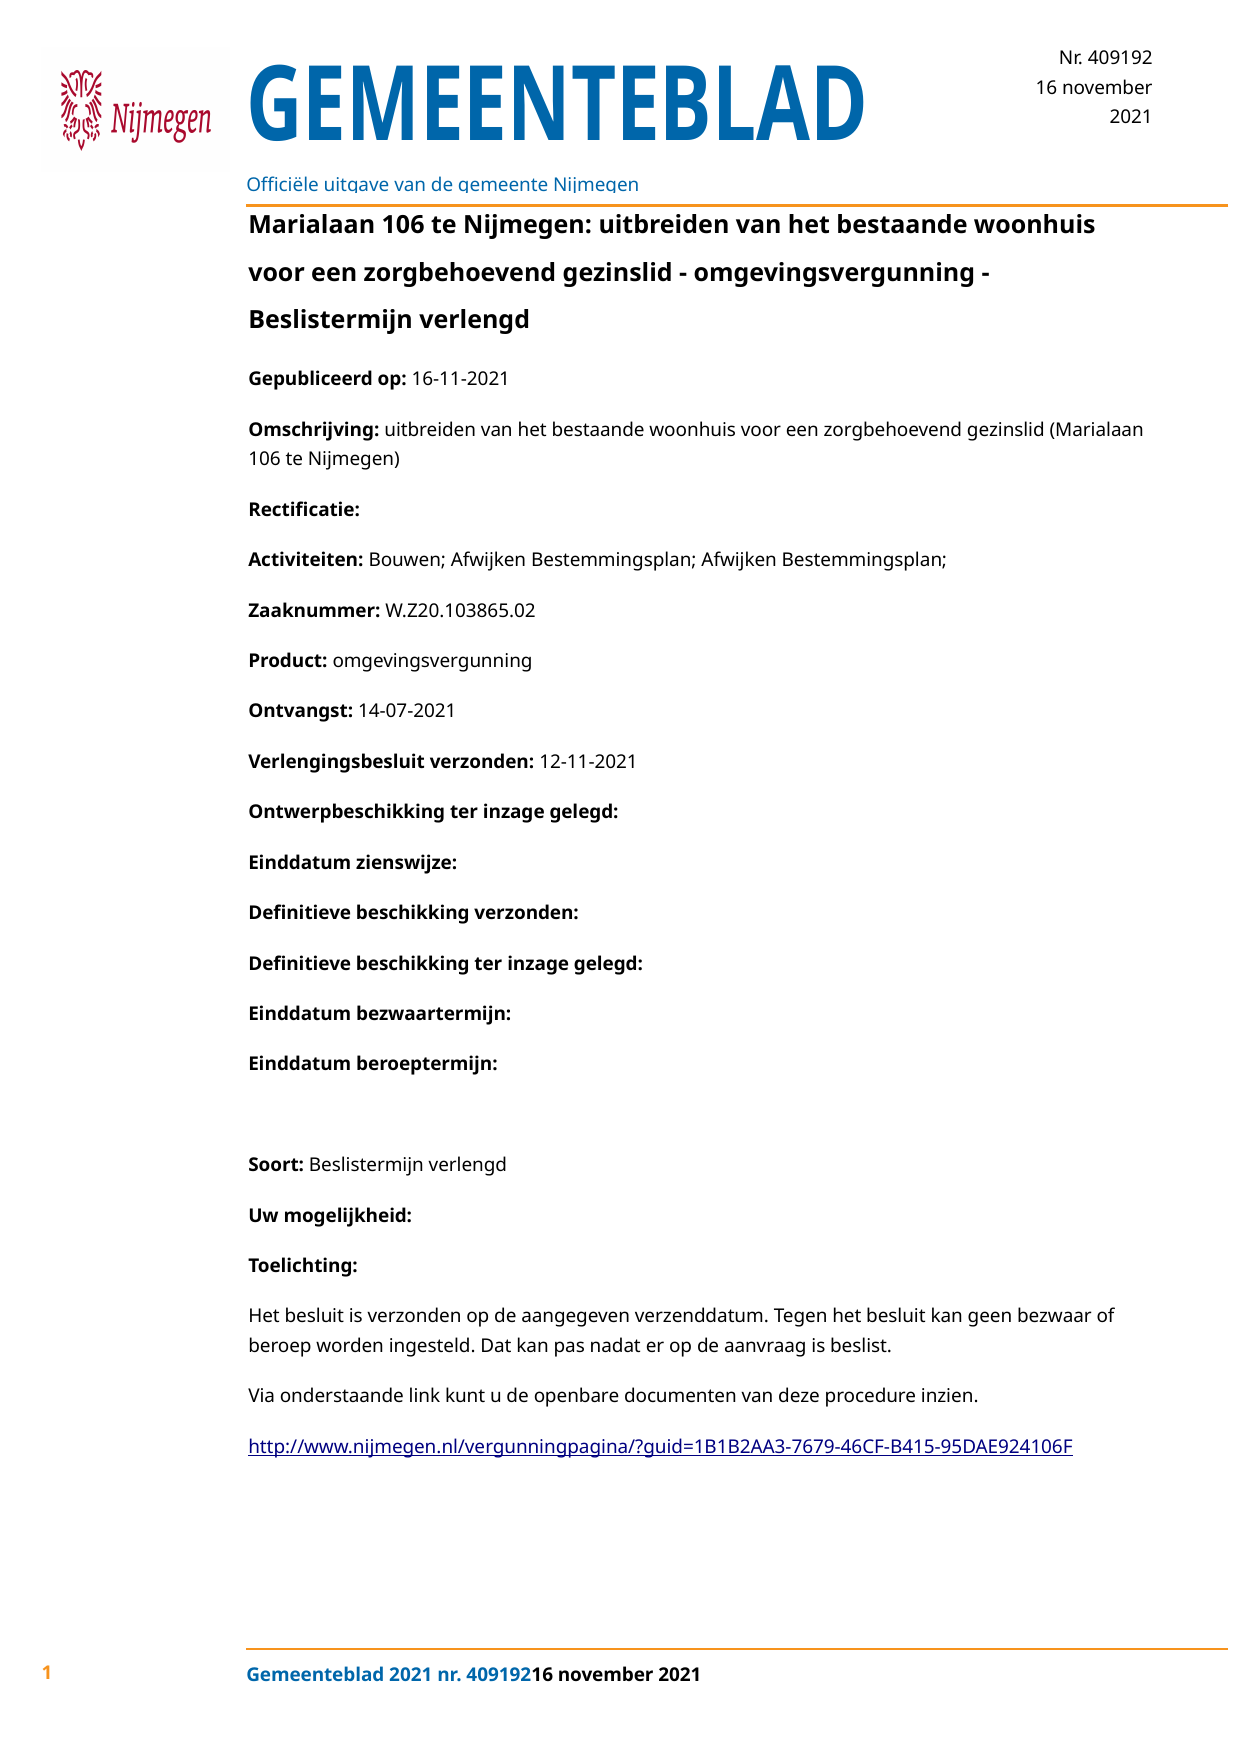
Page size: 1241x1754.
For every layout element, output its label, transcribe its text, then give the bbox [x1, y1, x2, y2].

text Ontvangst: 14-07-2021 [248, 698, 1152, 723]
text Gepubliceerd op: 16-11-2021 [248, 366, 1152, 391]
text Rectificatie: [248, 496, 1152, 522]
text Einddatum bezwaartermijn: [248, 1000, 1152, 1026]
text Einddatum zienswijze: [248, 849, 1152, 874]
text Verlengingsbesluit verzonden: 12-11-2021 [248, 748, 1152, 774]
picture [41, 47, 231, 172]
text Marialaan 106 te Nijmegen: uitbreiden van het bestaande woonhuis voor een zorgbehoevend gezinslid - omgevingsvergunning - Beslistermijn verlengd [248, 207, 1152, 336]
text Uw mogelijkheid: [248, 1202, 1152, 1227]
text Activiteiten: Bouwen; Afwijken Bestemmingsplan; Afwijken Bestemmingsplan; [248, 546, 1152, 572]
text Zaaknummer: W.Z20.103865.02 [248, 597, 1152, 622]
text Via onderstaande link kunt u de openbare documenten van deze procedure inzien. [248, 1383, 1152, 1408]
text Het besluit is verzonden op de aangegeven verzenddatum. Tegen het besluit kan geen bezwaar of beroep worden ingesteld. Dat kan pas nadat er op de aanvraag is beslist. [248, 1303, 1152, 1358]
text Toelichting: [248, 1252, 1152, 1278]
text Definitieve beschikking verzonden: [248, 899, 1152, 925]
text http://www.nijmegen.nl/vergunningpagina/?guid=1B1B2AA3-7679-46CF-B415-95DAE924106F [248, 1433, 1152, 1459]
text Einddatum beroeptermijn: [248, 1051, 1152, 1076]
text Product: omgevingsvergunning [248, 647, 1152, 673]
text Ontwerpbeschikking ter inzage gelegd: [248, 798, 1152, 824]
text Definitieve beschikking ter inzage gelegd: [248, 950, 1152, 975]
text Omschrijving: uitbreiden van het bestaande woonhuis voor een zorgbehoevend gezinslid (Marialaan 106 te Nijmegen) [248, 416, 1152, 471]
text Soort: Beslistermijn verlengd [248, 1151, 1152, 1177]
